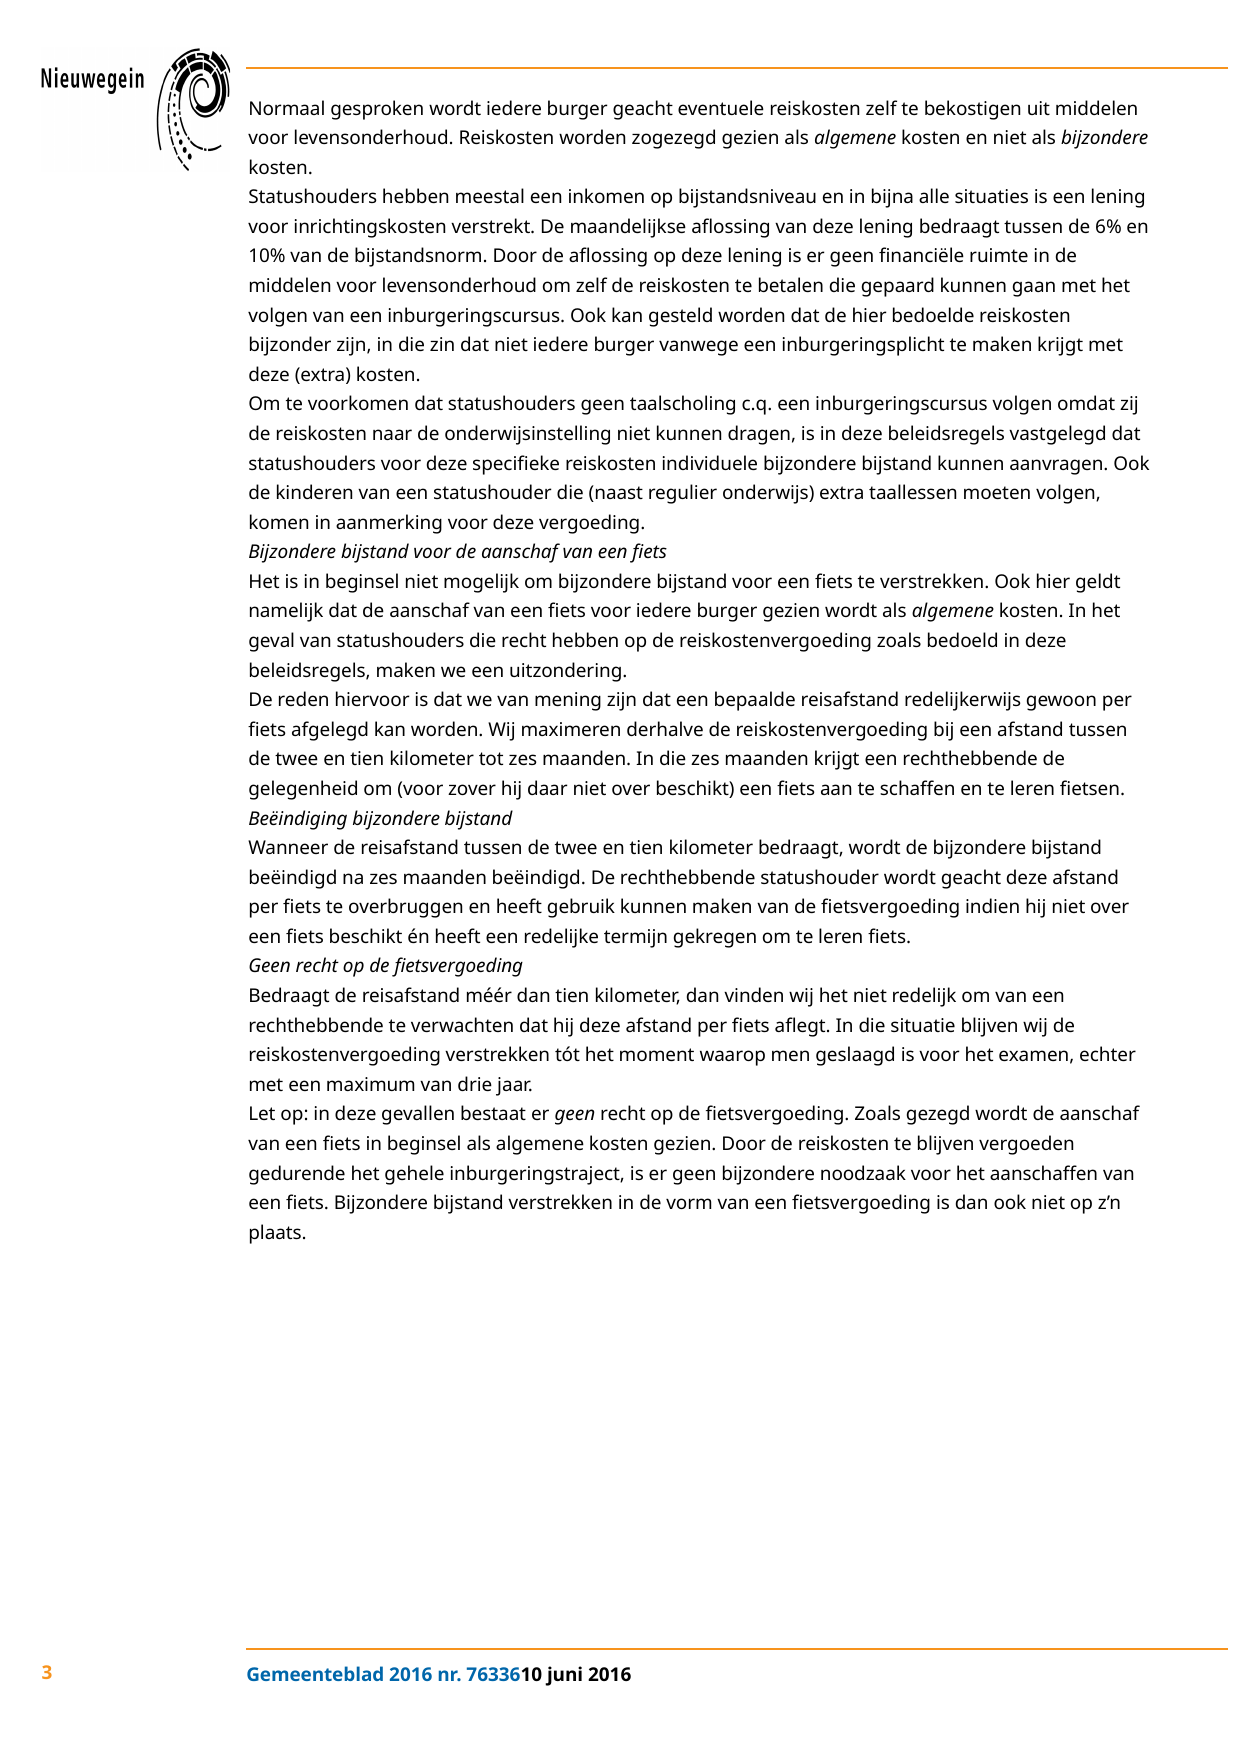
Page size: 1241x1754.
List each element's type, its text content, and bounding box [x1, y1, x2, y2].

text Wanneer de reisafstand tussen de twee en tien kilometer bedraagt, wordt de bijzondere bijstand beëindigd na zes maanden beëindigd. De rechthebbende statushouder wordt geacht deze afstand per fiets te overbruggen en heeft gebruik kunnen maken van de fietsvergoeding indien hij niet over een fiets beschikt én heeft een redelijke termijn gekregen om te leren fiets. [248, 834, 1152, 949]
text Let op: in deze gevallen bestaat er geen recht op de fietsvergoeding. Zoals gezegd wordt de aanschaf van een fiets in beginsel als algemene kosten gezien. Door de reiskosten te blijven vergoeden gedurende het gehele inburgeringstraject, is er geen bijzondere noodzaak voor het aanschaffen van een fiets. Bijzondere bijstand verstrekken in de vorm van een fietsvergoeding is dan ook niet op z’n plaats. [248, 1101, 1152, 1245]
text Geen recht op de fietsvergoeding [248, 953, 1152, 978]
text Het is in beginsel niet mogelijk om bijzondere bijstand voor een fiets te verstrekken. Ook hier geldt namelijk dat de aanschaf van een fiets voor iedere burger gezien wordt als algemene kosten. In het geval van statushouders die recht hebben op de reiskostenvergoeding zoals bedoeld in deze beleidsregels, maken we een uitzondering. [248, 568, 1152, 683]
text Normaal gesproken wordt iedere burger geacht eventuele reiskosten zelf te bekostigen uit middelen voor levensonderhoud. Reiskosten worden zogezegd gezien als algemene kosten en niet als bijzondere kosten. [248, 95, 1152, 180]
text Bedraagt de reisafstand méér dan tien kilometer, dan vinden wij het niet redelijk om van een rechthebbende te verwachten dat hij deze afstand per fiets aflegt. In die situatie blijven wij de reiskostenvergoeding verstrekken tót het moment waarop men geslaagd is voor het examen, echter met een maximum van drie jaar. [248, 982, 1152, 1097]
text Bijzondere bijstand voor de aanschaf van een fiets [248, 538, 1152, 564]
text Statushouders hebben meestal een inkomen op bijstandsniveau en in bijna alle situaties is een lening voor inrichtingskosten verstrekt. De maandelijkse aflossing van deze lening bedraagt tussen de 6% en 10% van de bijstandsnorm. Door de aflossing op deze lening is er geen financiële ruimte in de middelen voor levensonderhoud om zelf de reiskosten te betalen die gepaard kunnen gaan met het volgen van een inburgeringscursus. Ook kan gesteld worden dat de hier bedoelde reiskosten bijzonder zijn, in die zin dat niet iedere burger vanwege een inburgeringsplicht te maken krijgt met deze (extra) kosten. [248, 183, 1152, 387]
picture [41, 47, 231, 172]
text De reden hiervoor is dat we van mening zijn dat een bepaalde reisafstand redelijkerwijs gewoon per fiets afgelegd kan worden. Wij maximeren derhalve de reiskostenvergoeding bij een afstand tussen de twee en tien kilometer tot zes maanden. In die zes maanden krijgt een rechthebbende de gelegenheid om (voor zover hij daar niet over beschikt) een fiets aan te schaffen en te leren fietsen. [248, 686, 1152, 801]
text Beëindiging bijzondere bijstand [248, 805, 1152, 831]
text Om te voorkomen dat statushouders geen taalscholing c.q. een inburgeringscursus volgen omdat zij de reiskosten naar de onderwijsinstelling niet kunnen dragen, is in deze beleidsregels vastgelegd dat statushouders voor deze specifieke reiskosten individuele bijzondere bijstand kunnen aanvragen. Ook de kinderen van een statushouder die (naast regulier onderwijs) extra taallessen moeten volgen, komen in aanmerking voor deze vergoeding. [248, 391, 1152, 535]
